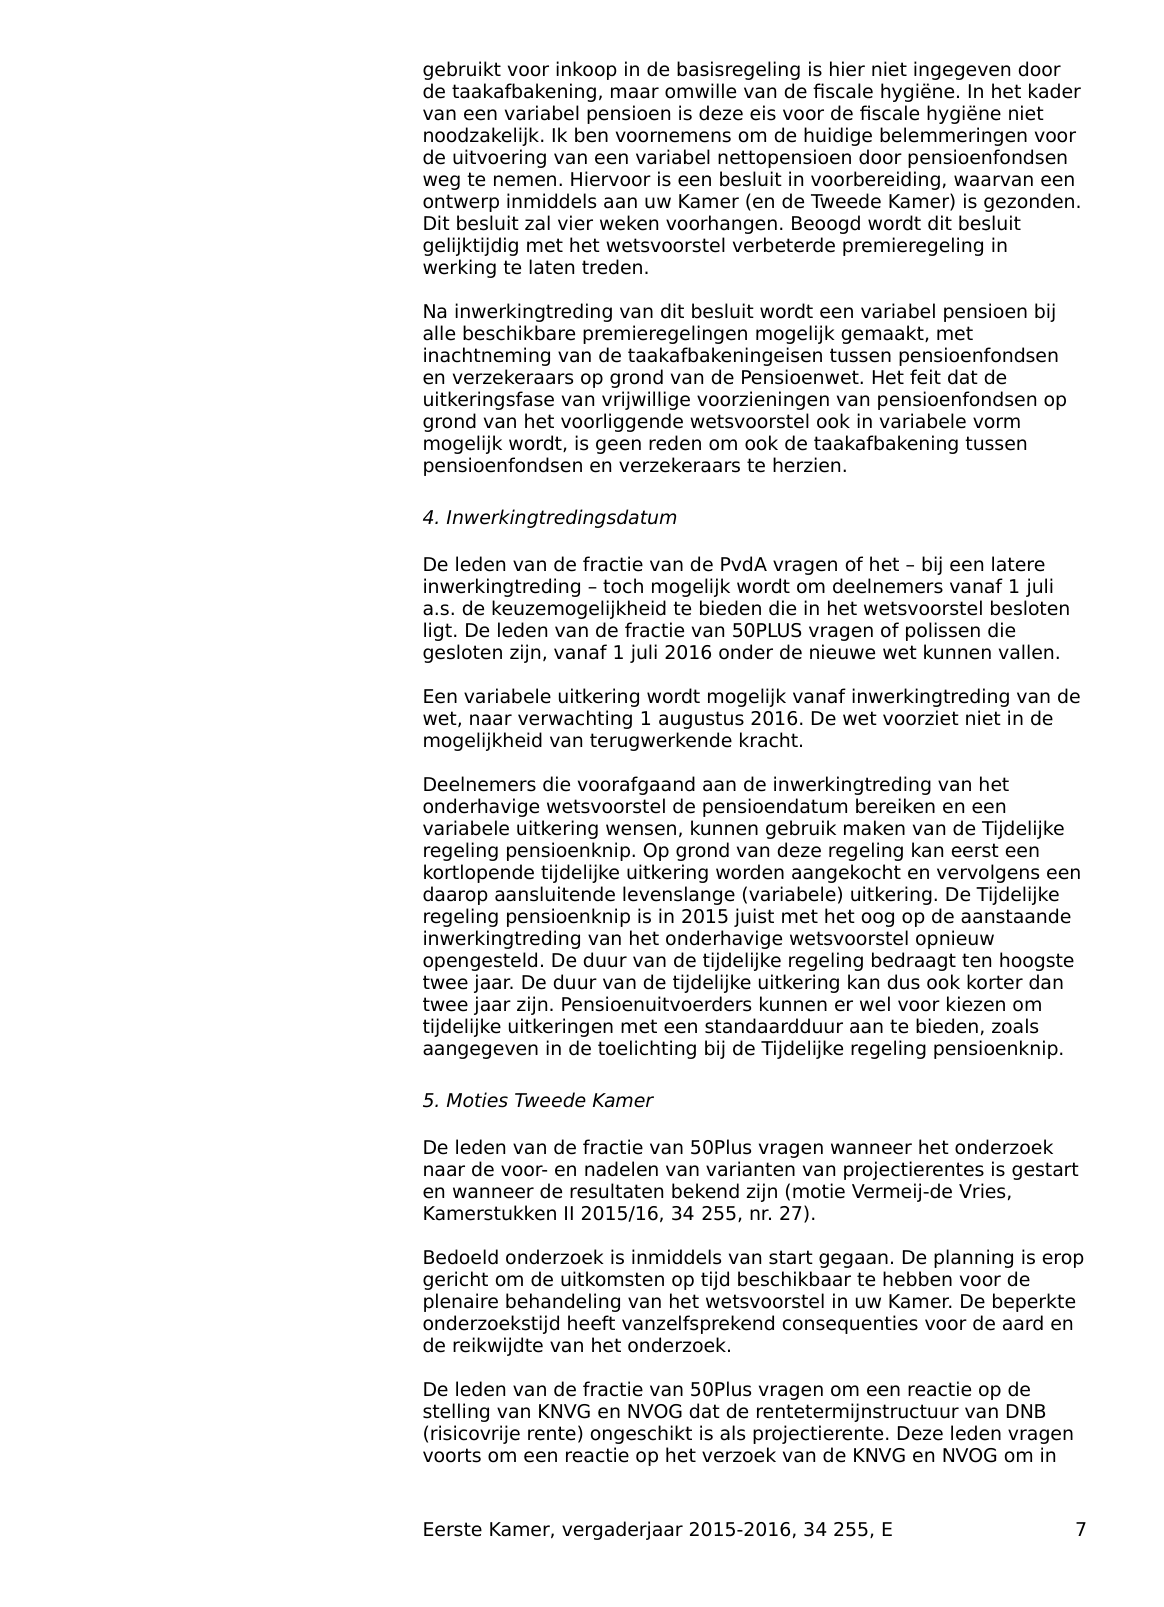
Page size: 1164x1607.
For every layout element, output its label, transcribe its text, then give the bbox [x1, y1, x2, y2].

text De leden van de fractie van 50Plus vragen wanneer het onderzoek naar de voor- en nadelen van varianten van projectierentes is gestart en wanneer de resultaten bekend zijn (motie Vermeij-de Vries, Kamerstukken II 2015/16, 34 255, nr. 27). [422, 1137, 1087, 1225]
text De leden van de fractie van de PvdA vragen of het – bij een latere inwerkingtreding – toch mogelijk wordt om deelnemers vanaf 1 juli a.s. de keuzemogelijkheid te bieden die in het wetsvoorstel besloten ligt. De leden van de fractie van 50PLUS vragen of polissen die gesloten zijn, vanaf 1 juli 2016 onder de nieuwe wet kunnen vallen. [422, 554, 1087, 664]
text gebruikt voor inkoop in de basisregeling is hier niet ingegeven door de taakafbakening, maar omwille van de fiscale hygiëne. In het kader van een variabel pensioen is deze eis voor de fiscale hygiëne niet noodzakelijk. Ik ben voornemens om de huidige belemmeringen voor de uitvoering van een variabel nettopensioen door pensioenfondsen weg te nemen. Hiervoor is een besluit in voorbereiding, waarvan een ontwerp inmiddels aan uw Kamer (en de Tweede Kamer) is gezonden. Dit besluit zal vier weken voorhangen. Beoogd wordt dit besluit gelijktijdig met het wetsvoorstel verbeterde premieregeling in werking te laten treden. [422, 59, 1087, 279]
text Bedoeld onderzoek is inmiddels van start gegaan. De planning is erop gericht om de uitkomsten op tijd beschikbaar te hebben voor de plenaire behandeling van het wetsvoorstel in uw Kamer. De beperkte onderzoekstijd heeft vanzelfsprekend consequenties voor de aard en de reikwijdte van het onderzoek. [422, 1247, 1087, 1357]
subtitle 4. Inwerkingtredingsdatum [422, 507, 1087, 529]
text Na inwerkingtreding van dit besluit wordt een variabel pensioen bij alle beschikbare premieregelingen mogelijk gemaakt, met inachtneming van de taakafbakeningeisen tussen pensioenfondsen en verzekeraars op grond van de Pensioenwet. Het feit dat de uitkeringsfase van vrijwillige voorzieningen van pensioenfondsen op grond van het voorliggende wetsvoorstel ook in variabele vorm mogelijk wordt, is geen reden om ook de taakafbakening tussen pensioenfondsen en verzekeraars te herzien. [422, 301, 1087, 477]
text Een variabele uitkering wordt mogelijk vanaf inwerkingtreding van de wet, naar verwachting 1 augustus 2016. De wet voorziet niet in de mogelijkheid van terugwerkende kracht. [422, 686, 1087, 752]
subtitle 5. Moties Tweede Kamer [422, 1090, 1087, 1112]
text Deelnemers die voorafgaand aan de inwerkingtreding van het onderhavige wetsvoorstel de pensioendatum bereiken en een variabele uitkering wensen, kunnen gebruik maken van de Tijdelijke regeling pensioenknip. Op grond van deze regeling kan eerst een kortlopende tijdelijke uitkering worden aangekocht en vervolgens een daarop aansluitende levenslange (variabele) uitkering. De Tijdelijke regeling pensioenknip is in 2015 juist met het oog op de aanstaande inwerkingtreding van het onderhavige wetsvoorstel opnieuw opengesteld. De duur van de tijdelijke regeling bedraagt ten hoogste twee jaar. De duur van de tijdelijke uitkering kan dus ook korter dan twee jaar zijn. Pensioenuitvoerders kunnen er wel voor kiezen om tijdelijke uitkeringen met een standaardduur aan te bieden, zoals aangegeven in de toelichting bij de Tijdelijke regeling pensioenknip. [422, 774, 1087, 1060]
text De leden van de fractie van 50Plus vragen om een reactie op de stelling van KNVG en NVOG dat de rentetermijnstructuur van DNB (risicovrije rente) ongeschikt is als projectierente. Deze leden vragen voorts om een reactie op het verzoek van de KNVG en NVOG om in [422, 1379, 1087, 1467]
